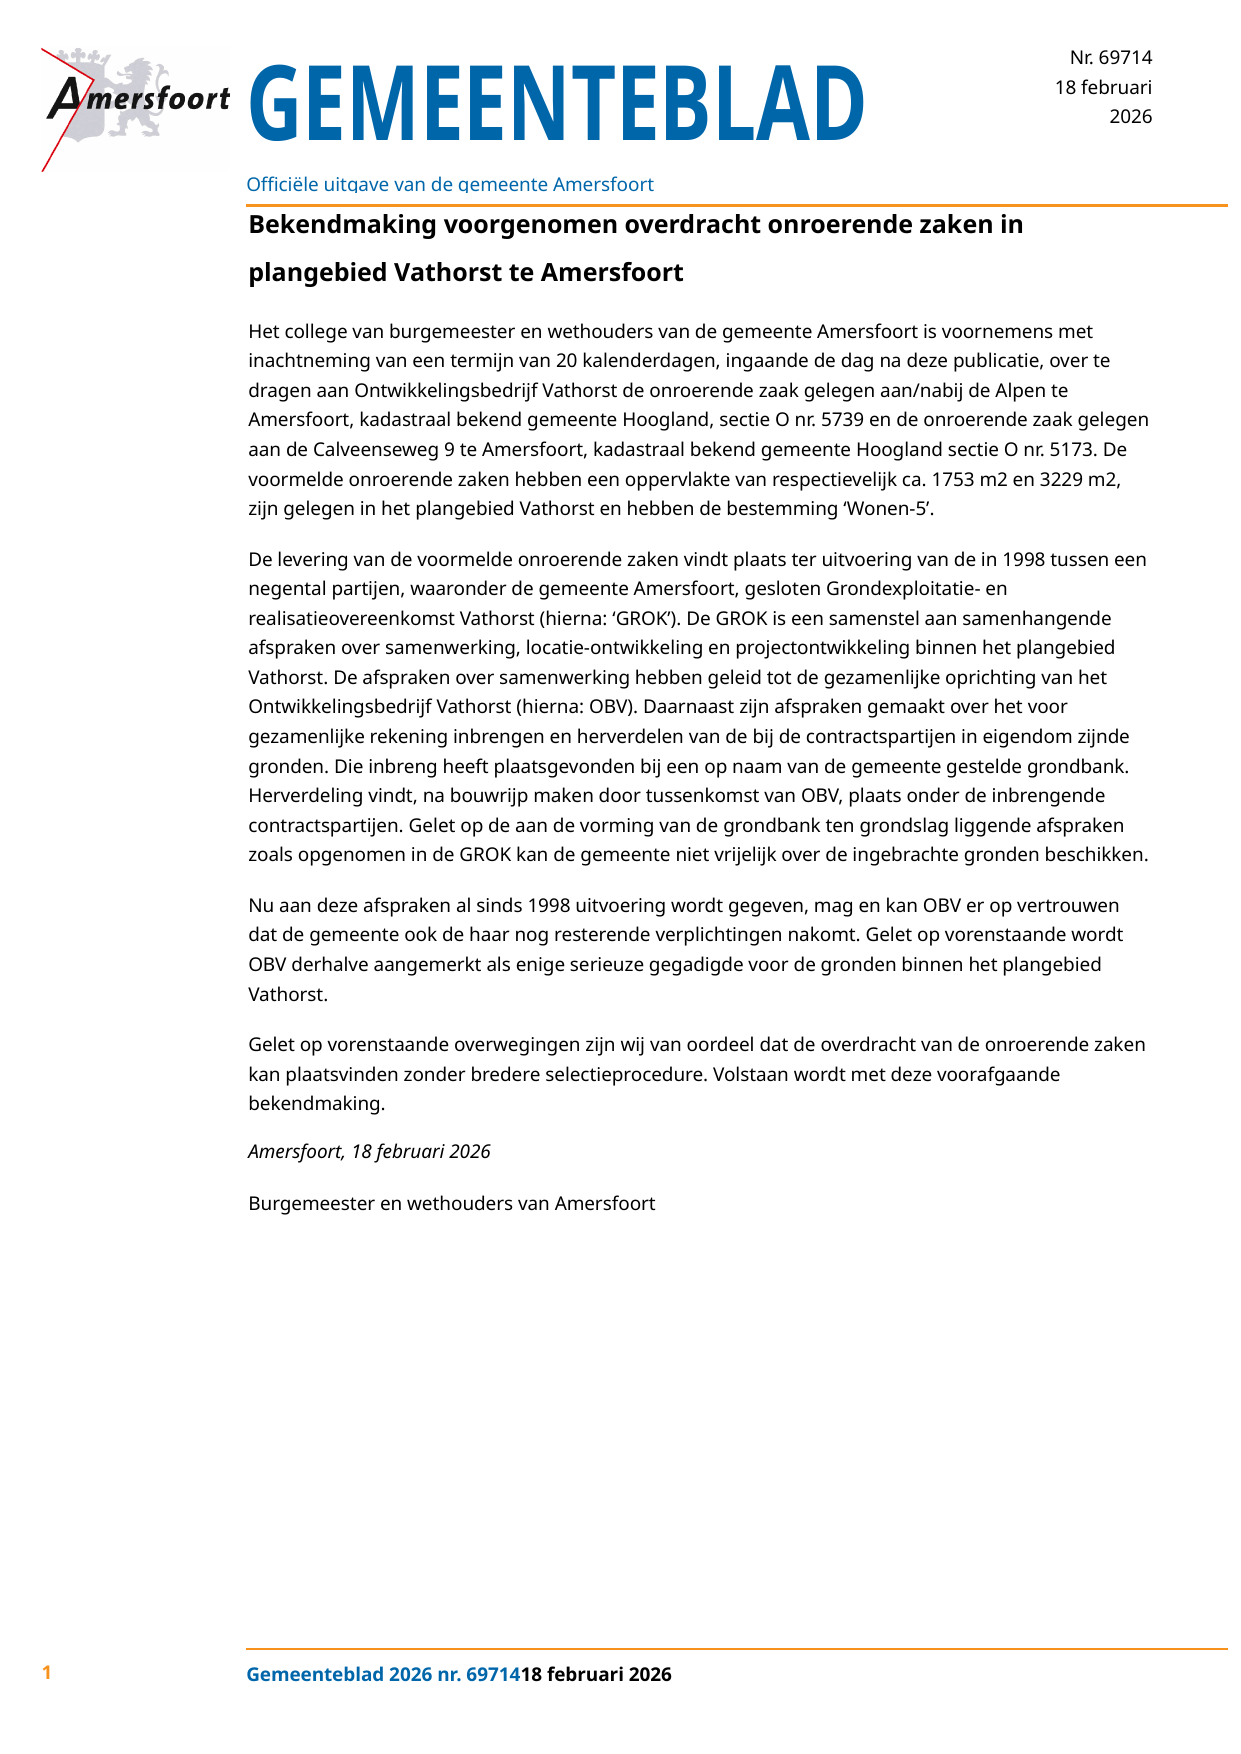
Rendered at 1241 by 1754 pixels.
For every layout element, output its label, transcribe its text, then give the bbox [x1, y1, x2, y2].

text De levering van de voormelde onroerende zaken vindt plaats ter uitvoering van de in 1998 tussen een negental partijen, waaronder de gemeente Amersfoort, gesloten Grondexploitatie- en realisatieovereenkomst Vathorst (hierna: ‘GROK’). De GROK is een samenstel aan samenhangende afspraken over samenwerking, locatie-ontwikkeling en projectontwikkeling binnen het plangebied Vathorst. De afspraken over samenwerking hebben geleid tot de gezamenlijke oprichting van het Ontwikkelingsbedrijf Vathorst (hierna: OBV). Daarnaast zijn afspraken gemaakt over het voor gezamenlijke rekening inbrengen en herverdelen van de bij de contractspartijen in eigendom zijnde gronden. Die inbreng heeft plaatsgevonden bij een op naam van de gemeente gestelde grondbank. Herverdeling vindt, na bouwrijp maken door tussenkomst van OBV, plaats onder de inbrengende contractspartijen. Gelet op de aan de vorming van de grondbank ten grondslag liggende afspraken zoals opgenomen in de GROK kan de gemeente niet vrijelijk over de ingebrachte gronden beschikken. [248, 546, 1152, 867]
picture [41, 47, 231, 172]
text Gelet op vorenstaande overwegingen zijn wij van oordeel dat de overdracht van de onroerende zaken kan plaatsvinden zonder bredere selectieprocedure. Volstaan wordt met deze voorafgaande bekendmaking. [248, 1031, 1152, 1116]
text Amersfoort, 18 februari 2026 [248, 1138, 1152, 1164]
text Bekendmaking voorgenomen overdracht onroerende zaken in plangebied Vathorst te Amersfoort [248, 207, 1152, 288]
text Nu aan deze afspraken al sinds 1998 uitvoering wordt gegeven, mag en kan OBV er op vertrouwen dat de gemeente ook de haar nog resterende verplichtingen nakomt. Gelet op vorenstaande wordt OBV derhalve aangemerkt als enige serieuze gegadigde voor de gronden binnen het plangebied Vathorst. [248, 892, 1152, 1007]
text Het college van burgemeester en wethouders van de gemeente Amersfoort is voornemens met inachtneming van een termijn van 20 kalenderdagen, ingaande de dag na deze publicatie, over te dragen aan Ontwikkelingsbedrijf Vathorst de onroerende zaak gelegen aan/nabij de Alpen te Amersfoort, kadastraal bekend gemeente Hoogland, sectie O nr. 5739 en de onroerende zaak gelegen aan de Calveenseweg 9 te Amersfoort, kadastraal bekend gemeente Hoogland sectie O nr. 5173. De voormelde onroerende zaken hebben een oppervlakte van respectievelijk ca. 1753 m2 en 3229 m2, zijn gelegen in het plangebied Vathorst en hebben de bestemming ‘Wonen-5’. [248, 318, 1152, 521]
text Burgemeester en wethouders van Amersfoort [248, 1190, 1152, 1215]
